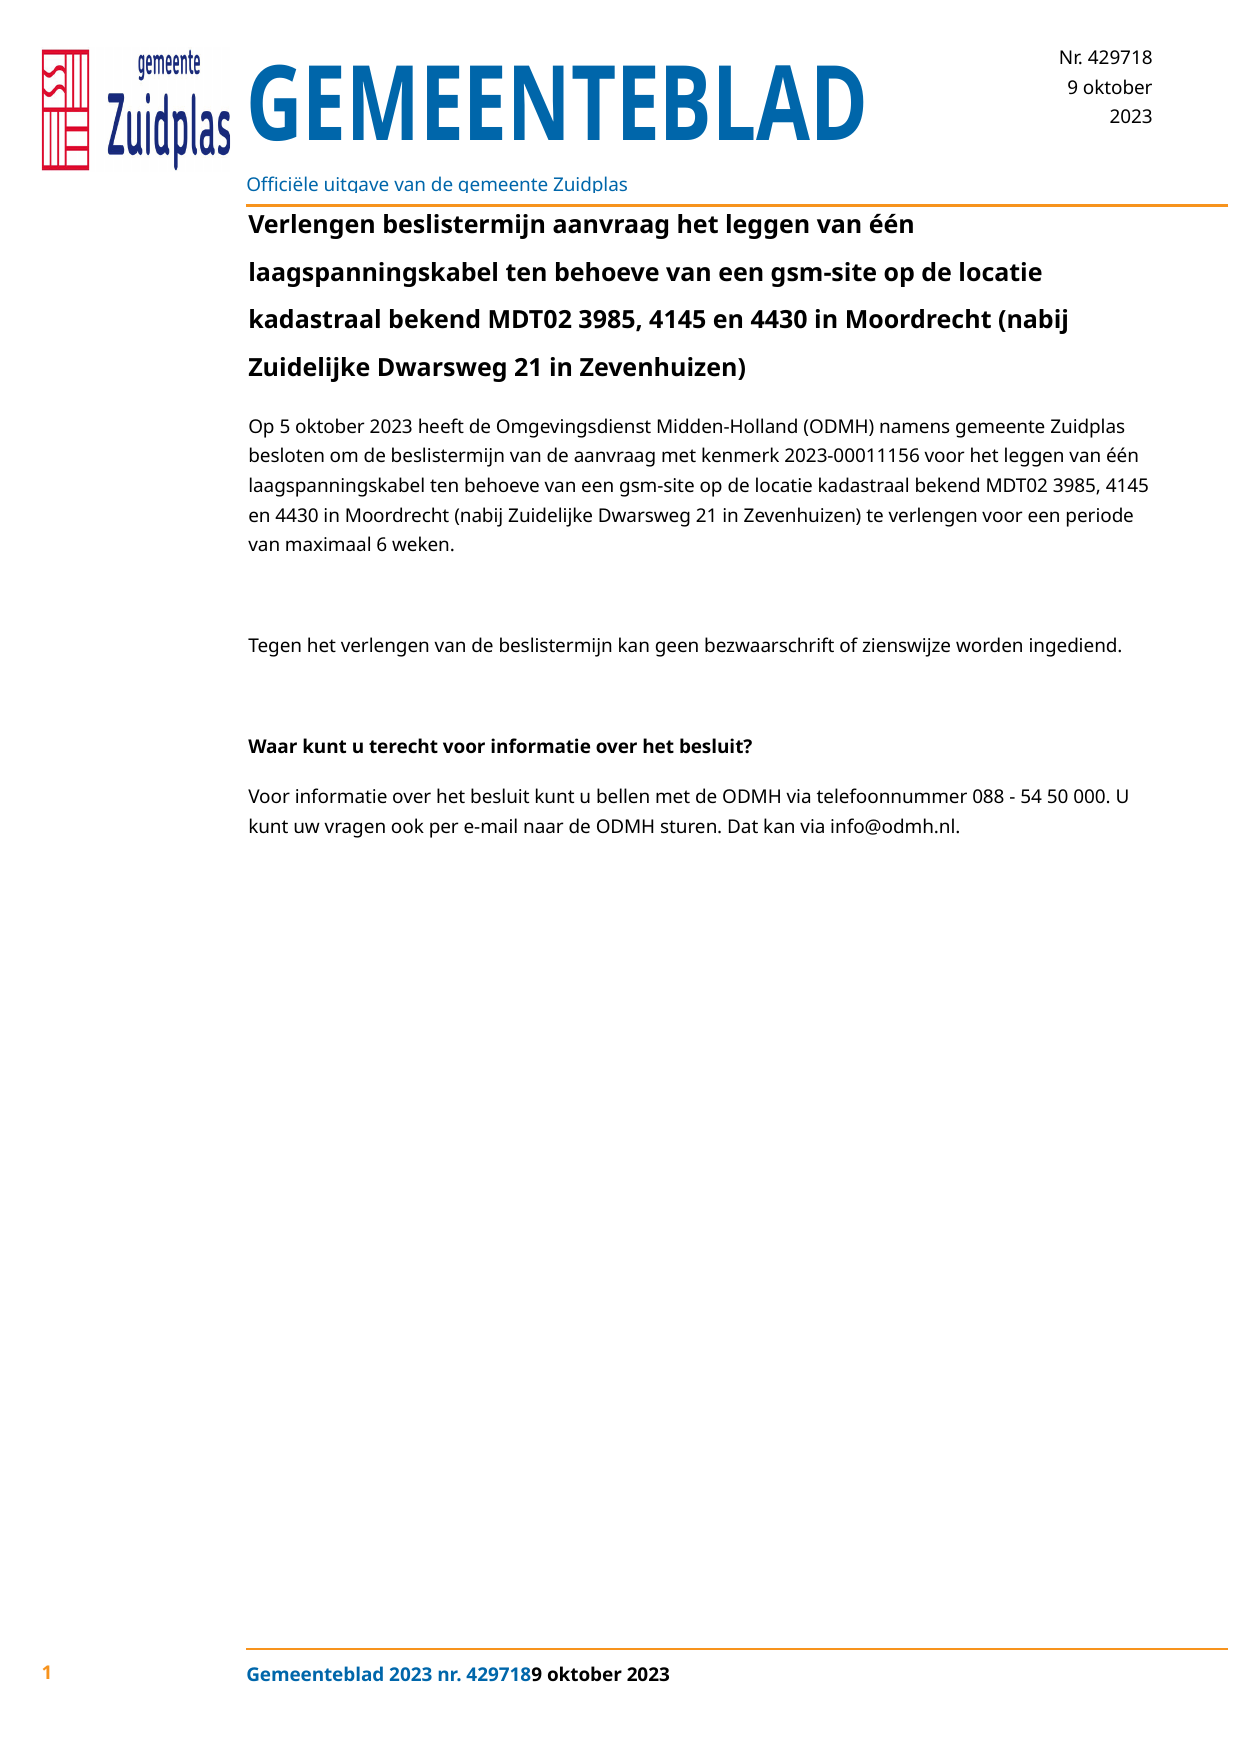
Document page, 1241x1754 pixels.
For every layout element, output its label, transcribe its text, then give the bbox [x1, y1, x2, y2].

text Tegen het verlengen van de beslistermijn kan geen bezwaarschrift of zienswijze worden ingediend. [248, 632, 1152, 658]
text Verlengen beslistermijn aanvraag het leggen van één laagspanningskabel ten behoeve van een gsm-site op de locatie kadastraal bekend MDT02 3985, 4145 en 4430 in Moordrecht (nabij Zuidelijke Dwarsweg 21 in Zevenhuizen) [248, 207, 1152, 384]
text Waar kunt u terecht voor informatie over het besluit? [248, 733, 1152, 759]
text Voor informatie over het besluit kunt u bellen met de ODMH via telefoonnummer 088 - 54 50 000. U kunt uw vragen ook per e-mail naar de ODMH sturen. Dat kan via info@odmh.nl. [248, 783, 1152, 839]
picture [41, 47, 231, 172]
text Op 5 oktober 2023 heeft de Omgevingsdienst Midden-Holland (ODMH) namens gemeente Zuidplas besloten om de beslistermijn van de aanvraag met kenmerk 2023-00011156 voor het leggen van één laagspanningskabel ten behoeve van een gsm-site op de locatie kadastraal bekend MDT02 3985, 4145 en 4430 in Moordrecht (nabij Zuidelijke Dwarsweg 21 in Zevenhuizen) te verlengen voor een periode van maximaal 6 weken. [248, 413, 1152, 557]
